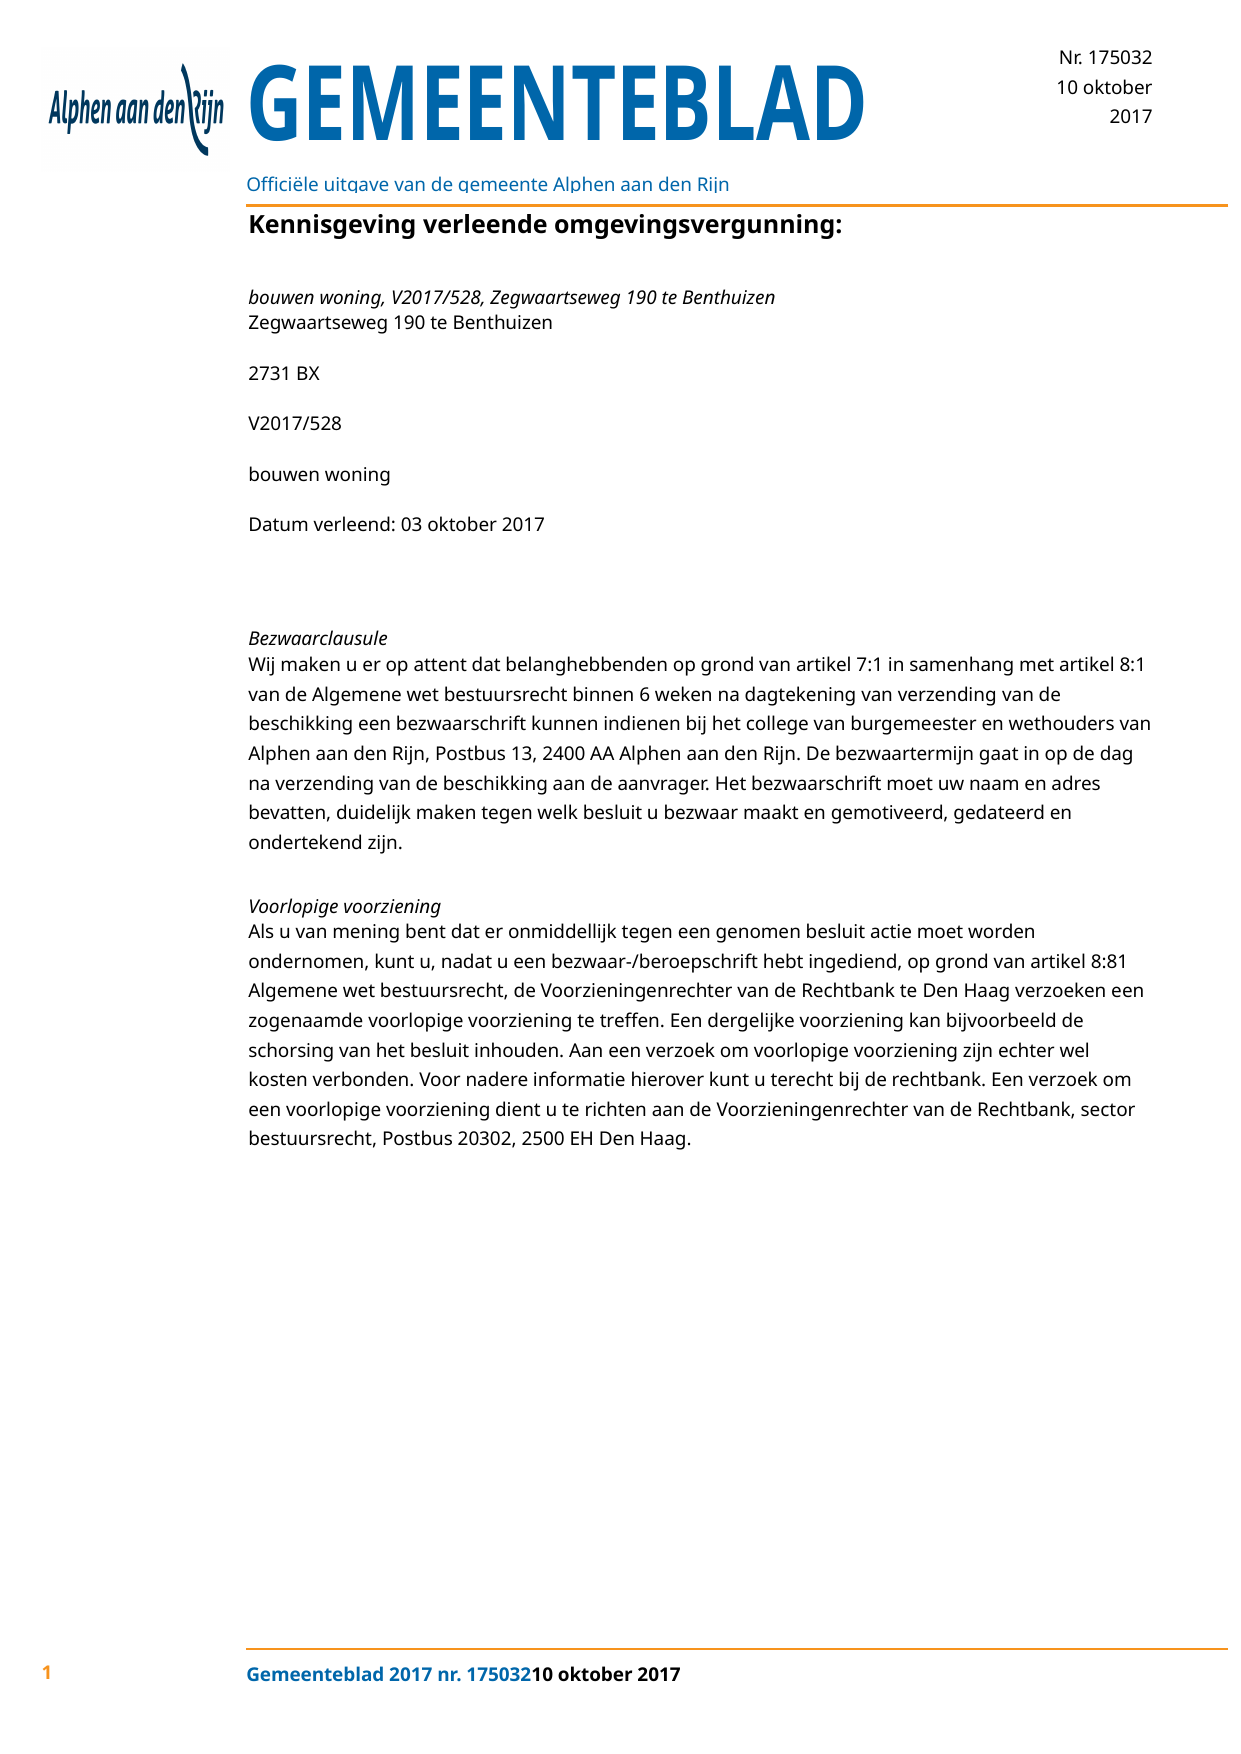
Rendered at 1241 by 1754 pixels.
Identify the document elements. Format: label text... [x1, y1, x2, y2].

text 2731 BX [248, 360, 1152, 386]
text bouwen woning, V2017/528, Zegwaartseweg 190 te Benthuizen [248, 284, 1152, 309]
text Kennisgeving verleende omgevingsvergunning: [248, 207, 1152, 241]
text Zegwaartseweg 190 te Benthuizen [248, 309, 1152, 335]
text bouwen woning [248, 461, 1152, 487]
picture [41, 47, 231, 172]
text Bezwaarclausule [248, 626, 1152, 651]
text Voorlopige voorziening [248, 893, 1152, 918]
text Als u van mening bent dat er onmiddellijk tegen een genomen besluit actie moet worden ondernomen, kunt u, nadat u een bezwaar-/beroepschrift hebt ingediend, op grond van artikel 8:81 Algemene wet bestuursrecht, de Voorzieningenrechter van de Rechtbank te Den Haag verzoeken een zogenaamde voorlopige voorziening te treffen. Een dergelijke voorziening kan bijvoorbeeld de schorsing van het besluit inhouden. Aan een verzoek om voorlopige voorziening zijn echter wel kosten verbonden. Voor nadere informatie hierover kunt u terecht bij de rechtbank. Een verzoek om een voorlopige voorziening dient u te richten aan de Voorzieningenrechter van de Rechtbank, sector bestuursrecht, Postbus 20302, 2500 EH Den Haag. [248, 918, 1152, 1151]
text Datum verleend: 03 oktober 2017 [248, 511, 1152, 537]
text Wij maken u er op attent dat belanghebbenden op grond van artikel 7:1 in samenhang met artikel 8:1 van de Algemene wet bestuursrecht binnen 6 weken na dagtekening van verzending van de beschikking een bezwaarschrift kunnen indienen bij het college van burgemeester en wethouders van Alphen aan den Rijn, Postbus 13, 2400 AA Alphen aan den Rijn. De bezwaartermijn gaat in op de dag na verzending van de beschikking aan de aanvrager. Het bezwaarschrift moet uw naam en adres bevatten, duidelijk maken tegen welk besluit u bezwaar maakt en gemotiveerd, gedateerd en ondertekend zijn. [248, 651, 1152, 854]
text V2017/528 [248, 410, 1152, 436]
